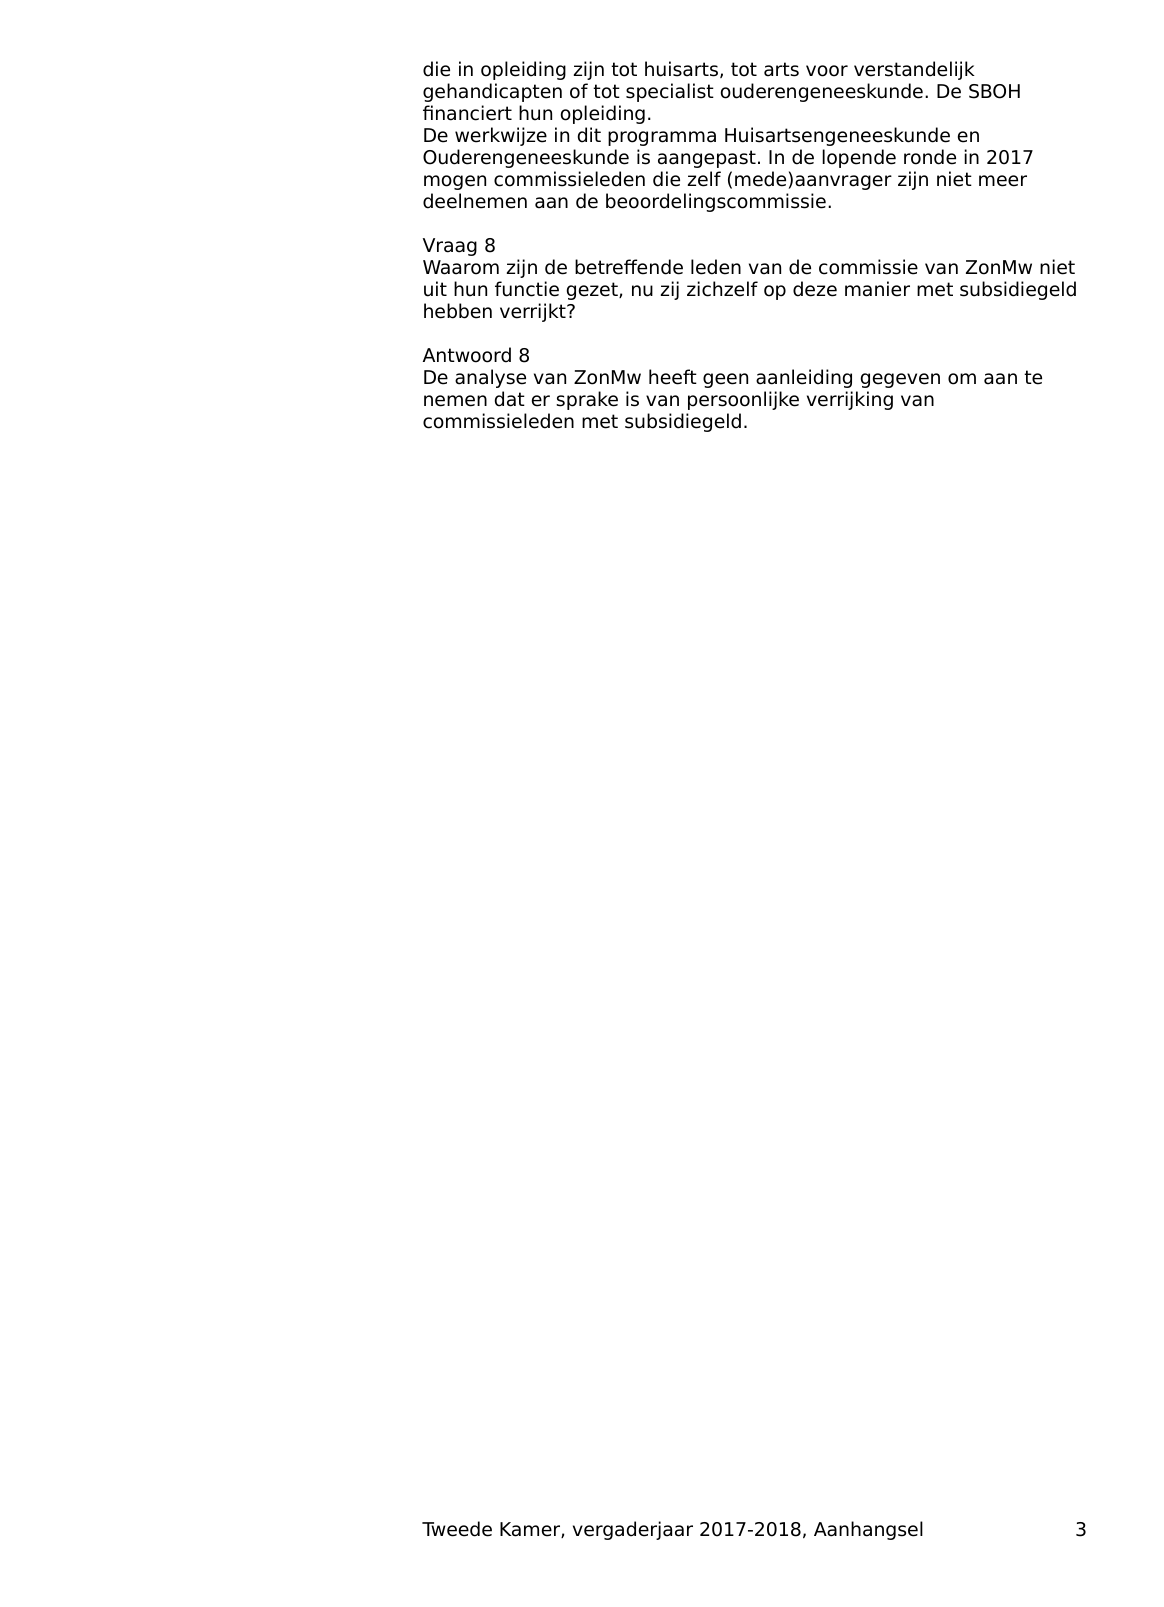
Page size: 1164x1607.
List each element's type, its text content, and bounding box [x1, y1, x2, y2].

text De werkwijze in dit programma Huisartsengeneeskunde en Ouderengeneeskunde is aangepast. In de lopende ronde in 2017 mogen commissieleden die zelf (mede)aanvrager zijn niet meer deelnemen aan de beoordelingscommissie. [422, 125, 1087, 213]
text Waarom zijn de betreffende leden van de commissie van ZonMw niet uit hun functie gezet, nu zij zichzelf op deze manier met subsidiegeld hebben verrijkt? [422, 257, 1087, 323]
text De analyse van ZonMw heeft geen aanleiding gegeven om aan te nemen dat er sprake is van persoonlijke verrijking van commissieleden met subsidiegeld. [422, 367, 1087, 433]
text Vraag 8 [422, 235, 1087, 257]
text Antwoord 8 [422, 345, 1087, 367]
text die in opleiding zijn tot huisarts, tot arts voor verstandelijk gehandicapten of tot specialist ouderengeneeskunde. De SBOH financiert hun opleiding. [422, 59, 1087, 125]
